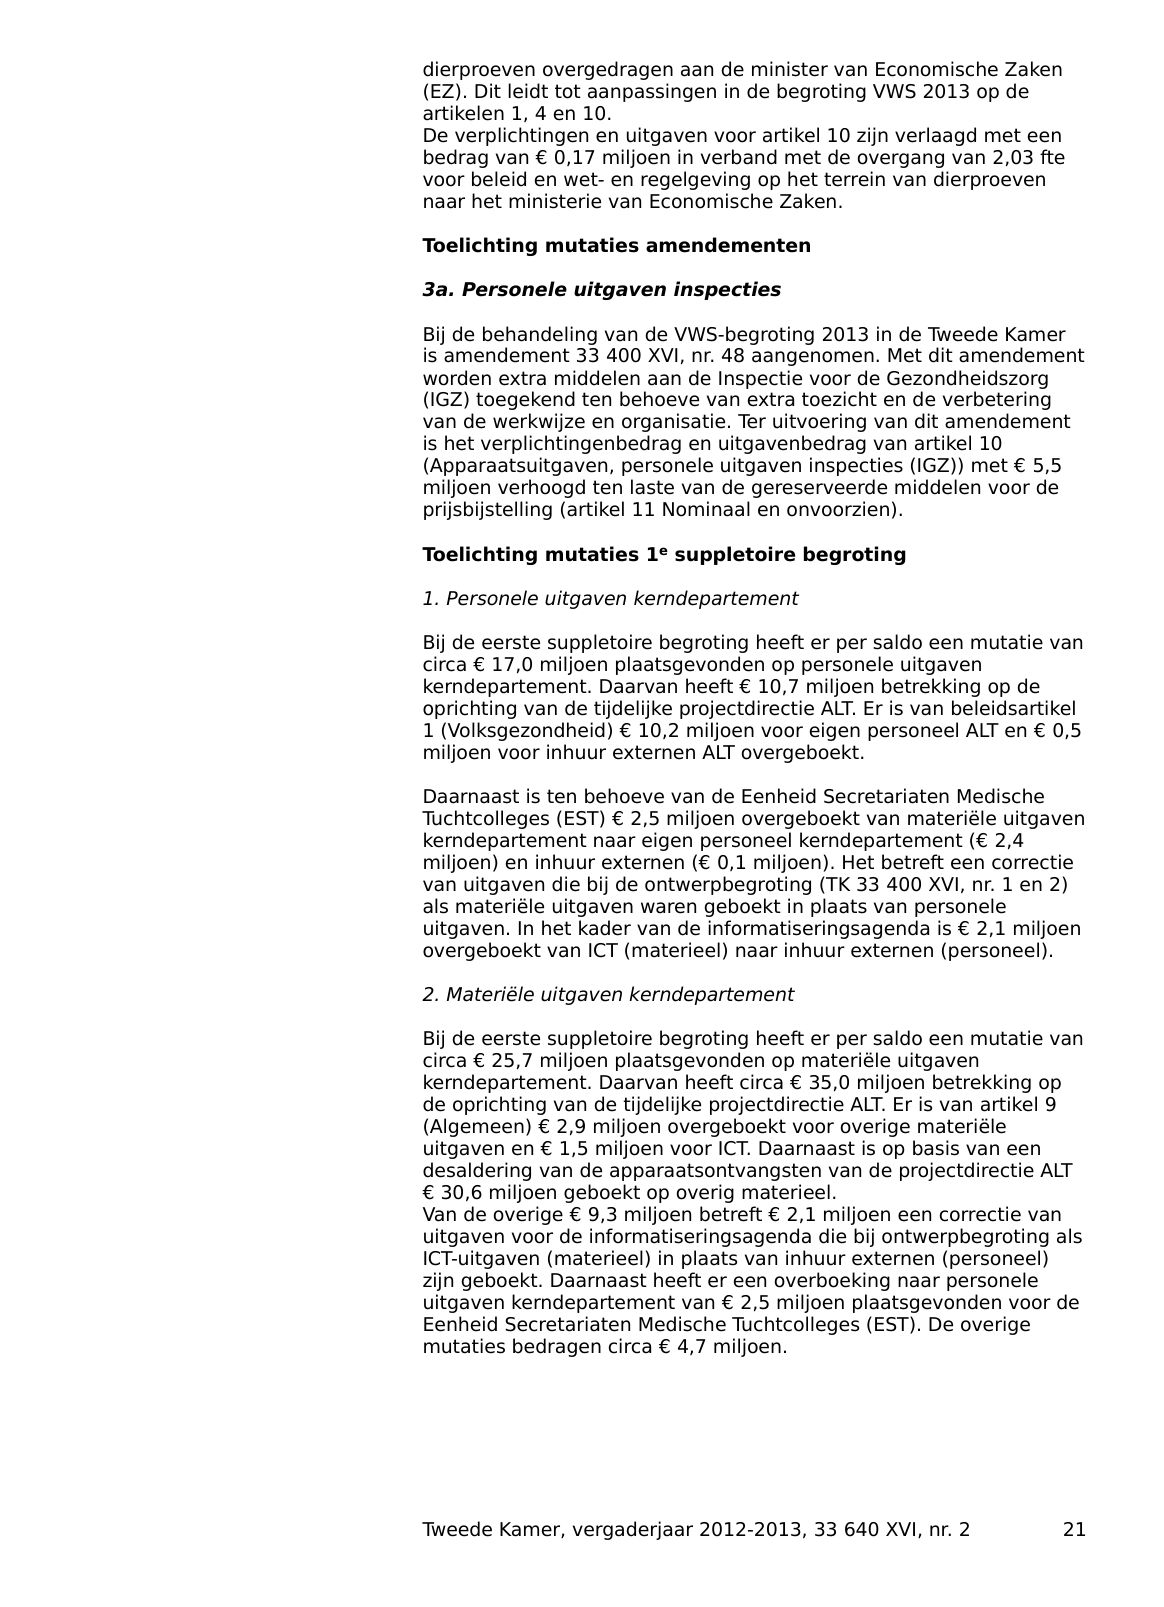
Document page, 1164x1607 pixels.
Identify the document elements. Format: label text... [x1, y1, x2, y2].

subtitle 1. Personele uitgaven kerndepartement [422, 588, 1087, 609]
text Bij de eerste suppletoire begroting heeft er per saldo een mutatie van circa € 17,0 miljoen plaatsgevonden op personele uitgaven kerndepartement. Daarvan heeft € 10,7 miljoen betrekking op de oprichting van de tijdelijke projectdirectie ALT. Er is van beleidsartikel 1 (Volksgezondheid) € 10,2 miljoen voor eigen personeel ALT en € 0,5 miljoen voor inhuur externen ALT overgeboekt. [422, 632, 1087, 764]
text Daarnaast is ten behoeve van de Eenheid Secretariaten Medische Tuchtcolleges (EST) € 2,5 miljoen overgeboekt van materiële uitgaven kerndepartement naar eigen personeel kerndepartement (€ 2,4 miljoen) en inhuur externen (€ 0,1 miljoen). Het betreft een correctie van uitgaven die bij de ontwerpbegroting (TK 33 400 XVI, nr. 1 en 2) als materiële uitgaven waren geboekt in plaats van personele uitgaven. In het kader van de informatiseringsagenda is € 2,1 miljoen overgeboekt van ICT (materieel) naar inhuur externen (personeel). [422, 786, 1087, 962]
subtitle Toelichting mutaties amendementen [422, 235, 1087, 257]
subtitle 3a. Personele uitgaven inspecties [422, 279, 1087, 301]
text Van de overige € 9,3 miljoen betreft € 2,1 miljoen een correctie van uitgaven voor de informatiseringsagenda die bij ontwerpbegroting als ICT-uitgaven (materieel) in plaats van inhuur externen (personeel) zijn geboekt. Daarnaast heeft er een overboeking naar personele uitgaven kerndepartement van € 2,5 miljoen plaatsgevonden voor de Eenheid Secretariaten Medische Tuchtcolleges (EST). De overige mutaties bedragen circa € 4,7 miljoen. [422, 1204, 1087, 1358]
text De verplichtingen en uitgaven voor artikel 10 zijn verlaagd met een bedrag van € 0,17 miljoen in verband met de overgang van 2,03 fte voor beleid en wet- en regelgeving op het terrein van dierproeven naar het ministerie van Economische Zaken. [422, 125, 1087, 213]
text dierproeven overgedragen aan de minister van Economische Zaken (EZ). Dit leidt tot aanpassingen in de begroting VWS 2013 op de artikelen 1, 4 en 10. [422, 59, 1087, 125]
text Bij de behandeling van de VWS-begroting 2013 in de Tweede Kamer is amendement 33 400 XVI, nr. 48 aangenomen. Met dit amendement worden extra middelen aan de Inspectie voor de Gezondheidszorg (IGZ) toegekend ten behoeve van extra toezicht en de verbetering van de werkwijze en organisatie. Ter uitvoering van dit amendement is het verplichtingenbedrag en uitgavenbedrag van artikel 10 (Apparaatsuitgaven, personele uitgaven inspecties (IGZ)) met € 5,5 miljoen verhoogd ten laste van de gereserveerde middelen voor de prijsbijstelling (artikel 11 Nominaal en onvoorzien). [422, 323, 1087, 521]
subtitle Toelichting mutaties 1e suppletoire begroting [422, 543, 1087, 565]
text Bij de eerste suppletoire begroting heeft er per saldo een mutatie van circa € 25,7 miljoen plaatsgevonden op materiële uitgaven kerndepartement. Daarvan heeft circa € 35,0 miljoen betrekking op de oprichting van de tijdelijke projectdirectie ALT. Er is van artikel 9 (Algemeen) € 2,9 miljoen overgeboekt voor overige materiële uitgaven en € 1,5 miljoen voor ICT. Daarnaast is op basis van een desaldering van de apparaatsontvangsten van de projectdirectie ALT € 30,6 miljoen geboekt op overig materieel. [422, 1028, 1087, 1204]
subtitle 2. Materiële uitgaven kerndepartement [422, 984, 1087, 1006]
